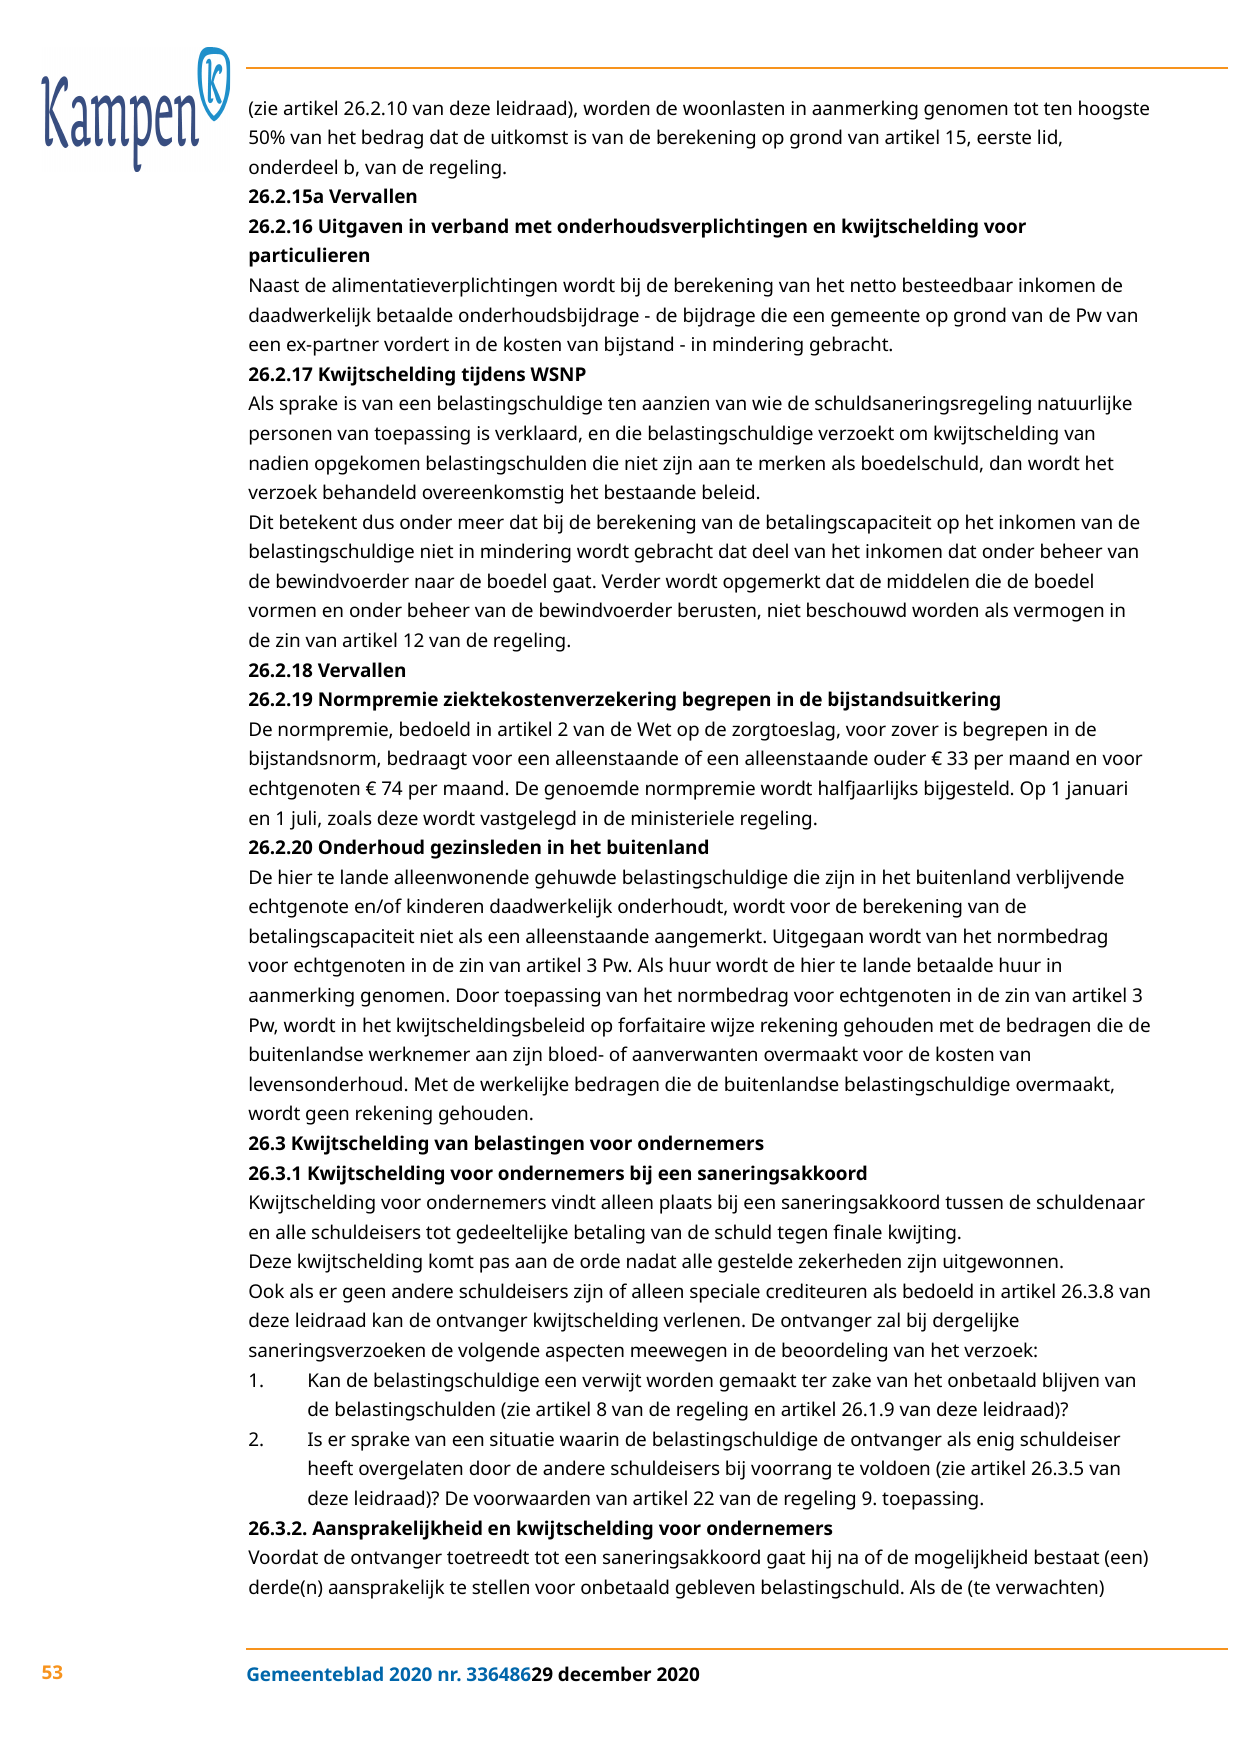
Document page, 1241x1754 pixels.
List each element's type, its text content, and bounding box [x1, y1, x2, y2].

text 26.2.16 Uitgaven in verband met onderhoudsverplichtingen en kwijtschelding voor particulieren [248, 213, 1152, 268]
text Dit betekent dus onder meer dat bij de berekening van de betalingscapaciteit op het inkomen van de belastingschuldige niet in mindering wordt gebracht dat deel van het inkomen dat onder beheer van de bewindvoerder naar de boedel gaat. Verder wordt opgemerkt dat de middelen die de boedel vormen en onder beheer van de bewindvoerder berusten, niet beschouwd worden als vermogen in de zin van artikel 12 van de regeling. [248, 509, 1152, 653]
text 26.3.2. Aansprakelijkheid en kwijtschelding voor ondernemers [248, 1515, 1152, 1541]
text Naast de alimentatieverplichtingen wordt bij de berekening van het netto besteedbaar inkomen de daadwerkelijk betaalde onderhoudsbijdrage - de bijdrage die een gemeente op grond van de Pw van een ex-partner vordert in de kosten van bijstand - in mindering gebracht. [248, 272, 1152, 357]
text Ook als er geen andere schuldeisers zijn of alleen speciale crediteuren als bedoeld in artikel 26.3.8 van deze leidraad kan de ontvanger kwijtschelding verlenen. De ontvanger zal bij dergelijke saneringsverzoeken de volgende aspecten meewegen in de beoordeling van het verzoek: [248, 1278, 1152, 1363]
text Voordat de ontvanger toetreedt tot een saneringsakkoord gaat hij na of de mogelijkheid bestaat (een) derde(n) aansprakelijk te stellen voor onbetaald gebleven belastingschuld. Als de (te verwachten) [248, 1544, 1152, 1600]
text Als sprake is van een belastingschuldige ten aanzien van wie de schuldsaneringsregeling natuurlijke personen van toepassing is verklaard, en die belastingschuldige verzoekt om kwijtschelding van nadien opgekomen belastingschulden die niet zijn aan te merken als boedelschuld, dan wordt het verzoek behandeld overeenkomstig het bestaande beleid. [248, 391, 1152, 505]
text (zie artikel 26.2.10 van deze leidraad), worden de woonlasten in aanmerking genomen tot ten hoogste 50% van het bedrag dat de uitkomst is van de berekening op grond van artikel 15, eerste lid, onderdeel b, van de regeling. [248, 95, 1152, 180]
text 26.3.1 Kwijtschelding voor ondernemers bij een saneringsakkoord [248, 1160, 1152, 1186]
list Is er sprake van een situatie waarin de belastingschuldige de ontvanger als enig schuldeiser heeft overgelaten door de andere schuldeisers bij voorrang te voldoen (zie artikel 26.3.5 van deze leidraad)? De voorwaarden van artikel 22 van de regeling 9. toepassing. [248, 1426, 1152, 1511]
list Kan de belastingschuldige een verwijt worden gemaakt ter zake van het onbetaald blijven van de belastingschulden (zie artikel 8 van de regeling en artikel 26.1.9 van deze leidraad)? [248, 1367, 1152, 1422]
text 26.2.15a Vervallen [248, 183, 1152, 209]
picture [41, 47, 231, 172]
text 26.2.17 Kwijtschelding tijdens WSNP [248, 361, 1152, 387]
text 26.2.20 Onderhoud gezinsleden in het buitenland [248, 834, 1152, 860]
text Kwijtschelding voor ondernemers vindt alleen plaats bij een saneringsakkoord tussen de schuldenaar en alle schuldeisers tot gedeeltelijke betaling van de schuld tegen finale kwijting. [248, 1189, 1152, 1245]
text Deze kwijtschelding komt pas aan de orde nadat alle gestelde zekerheden zijn uitgewonnen. [248, 1248, 1152, 1274]
text De hier te lande alleenwonende gehuwde belastingschuldige die zijn in het buitenland verblijvende echtgenote en/of kinderen daadwerkelijk onderhoudt, wordt voor de berekening van de betalingscapaciteit niet als een alleenstaande aangemerkt. Uitgegaan wordt van het normbedrag voor echtgenoten in de zin van artikel 3 Pw. Als huur wordt de hier te lande betaalde huur in aanmerking genomen. Door toepassing van het normbedrag voor echtgenoten in de zin van artikel 3 Pw, wordt in het kwijtscheldingsbeleid op forfaitaire wijze rekening gehouden met de bedragen die de buitenlandse werknemer aan zijn bloed- of aanverwanten overmaakt voor de kosten van levensonderhoud. Met de werkelijke bedragen die de buitenlandse belastingschuldige overmaakt, wordt geen rekening gehouden. [248, 864, 1152, 1126]
text 26.2.18 Vervallen [248, 657, 1152, 683]
text De normpremie, bedoeld in artikel 2 van de Wet op de zorgtoeslag, voor zover is begrepen in de bijstandsnorm, bedraagt voor een alleenstaande of een alleenstaande ouder € 33 per maand en voor echtgenoten € 74 per maand. De genoemde normpremie wordt halfjaarlijks bijgesteld. Op 1 januari en 1 juli, zoals deze wordt vastgelegd in de ministeriele regeling. [248, 716, 1152, 831]
text 26.3 Kwijtschelding van belastingen voor ondernemers [248, 1130, 1152, 1156]
text 26.2.19 Normpremie ziektekostenverzekering begrepen in de bijstandsuitkering [248, 686, 1152, 712]
